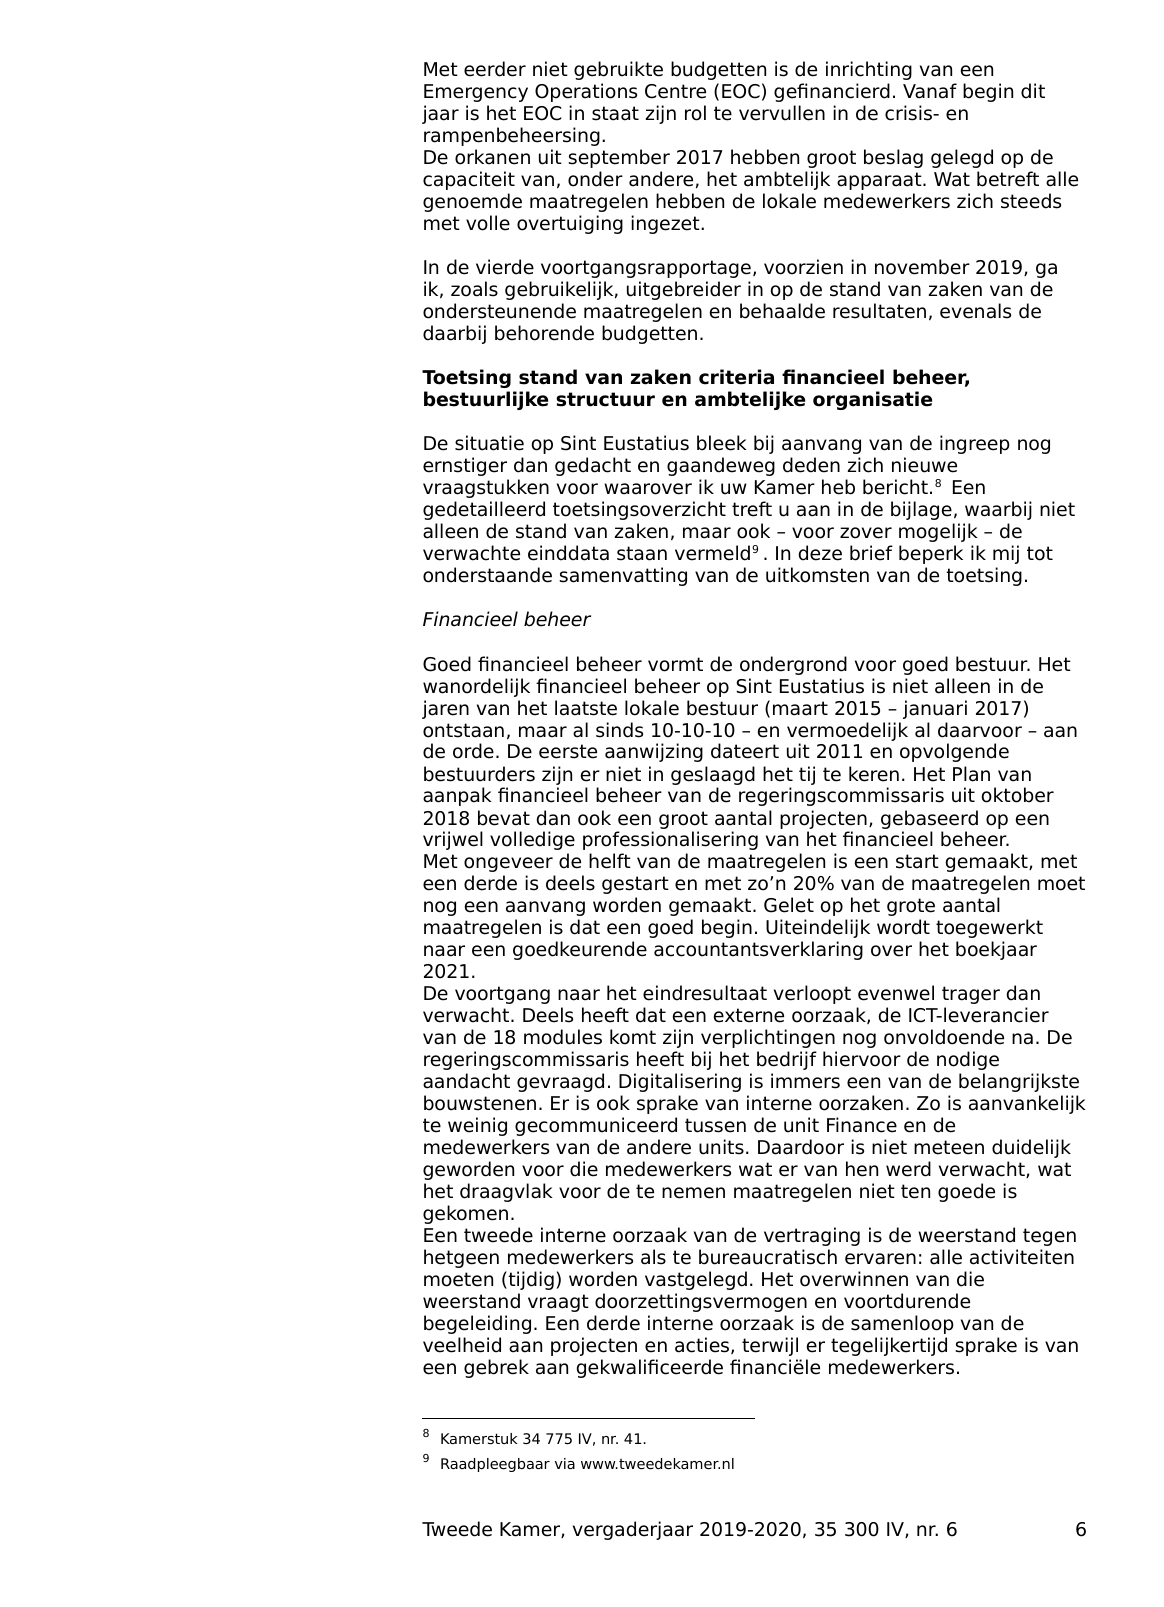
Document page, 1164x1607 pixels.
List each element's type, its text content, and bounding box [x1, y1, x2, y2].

text Met ongeveer de helft van de maatregelen is een start gemaakt, met een derde is deels gestart en met zo’n 20% van de maatregelen moet nog een aanvang worden gemaakt. Gelet op het grote aantal maatregelen is dat een goed begin. Uiteindelijk wordt toegewerkt naar een goedkeurende accountantsverklaring over het boekjaar 2021. [422, 851, 1087, 983]
text De orkanen uit september 2017 hebben groot beslag gelegd op de capaciteit van, onder andere, het ambtelijk apparaat. Wat betreft alle genoemde maatregelen hebben de lokale medewerkers zich steeds met volle overtuiging ingezet. [422, 147, 1087, 235]
text De voortgang naar het eindresultaat verloopt evenwel trager dan verwacht. Deels heeft dat een externe oorzaak, de ICT-leverancier van de 18 modules komt zijn verplichtingen nog onvoldoende na. De regeringscommissaris heeft bij het bedrijf hiervoor de nodige aandacht gevraagd. Digitalisering is immers een van de belangrijkste bouwstenen. Er is ook sprake van interne oorzaken. Zo is aanvankelijk te weinig gecommuniceerd tussen de unit Finance en de medewerkers van de andere units. Daardoor is niet meteen duidelijk geworden voor die medewerkers wat er van hen werd verwacht, wat het draagvlak voor de te nemen maatregelen niet ten goede is gekomen. [422, 983, 1087, 1225]
text Raadpleegbaar via www.tweedekamer.nl [422, 1452, 1087, 1474]
text Kamerstuk 34 775 IV, nr. 41. [422, 1427, 1087, 1449]
text De situatie op Sint Eustatius bleek bij aanvang van de ingreep nog ernstiger dan gedacht en gaandeweg deden zich nieuwe vraagstukken voor waarover ik uw Kamer heb bericht. Een gedetailleerd toetsingsoverzicht treft u aan in de bijlage, waarbij niet alleen de stand van zaken, maar ook – voor zover mogelijk – de verwachte einddata staan vermeld. In deze brief beperk ik mij tot onderstaande samenvatting van de uitkomsten van de toetsing. [422, 433, 1087, 587]
subtitle Financieel beheer [422, 609, 1087, 631]
text Goed financieel beheer vormt de ondergrond voor goed bestuur. Het wanordelijk financieel beheer op Sint Eustatius is niet alleen in de jaren van het laatste lokale bestuur (maart 2015 – januari 2017) ontstaan, maar al sinds 10-10-10 – en vermoedelijk al daarvoor – aan de orde. De eerste aanwijzing dateert uit 2011 en opvolgende bestuurders zijn er niet in geslaagd het tij te keren. Het Plan van aanpak financieel beheer van de regeringscommissaris uit oktober 2018 bevat dan ook een groot aantal projecten, gebaseerd op een vrijwel volledige professionalisering van het financieel beheer. [422, 653, 1087, 851]
text Met eerder niet gebruikte budgetten is de inrichting van een Emergency Operations Centre (EOC) gefinancierd. Vanaf begin dit jaar is het EOC in staat zijn rol te vervullen in de crisis- en rampenbeheersing. [422, 59, 1087, 147]
subtitle Toetsing stand van zaken criteria financieel beheer, bestuurlijke structuur en ambtelijke organisatie [422, 367, 1087, 411]
text Een tweede interne oorzaak van de vertraging is de weerstand tegen hetgeen medewerkers als te bureaucratisch ervaren: alle activiteiten moeten (tijdig) worden vastgelegd. Het overwinnen van die weerstand vraagt doorzettingsvermogen en voortdurende begeleiding. Een derde interne oorzaak is de samenloop van de veelheid aan projecten en acties, terwijl er tegelijkertijd sprake is van een gebrek aan gekwalificeerde financiële medewerkers. [422, 1225, 1087, 1379]
text In de vierde voortgangsrapportage, voorzien in november 2019, ga ik, zoals gebruikelijk, uitgebreider in op de stand van zaken van de ondersteunende maatregelen en behaalde resultaten, evenals de daarbij behorende budgetten. [422, 257, 1087, 345]
